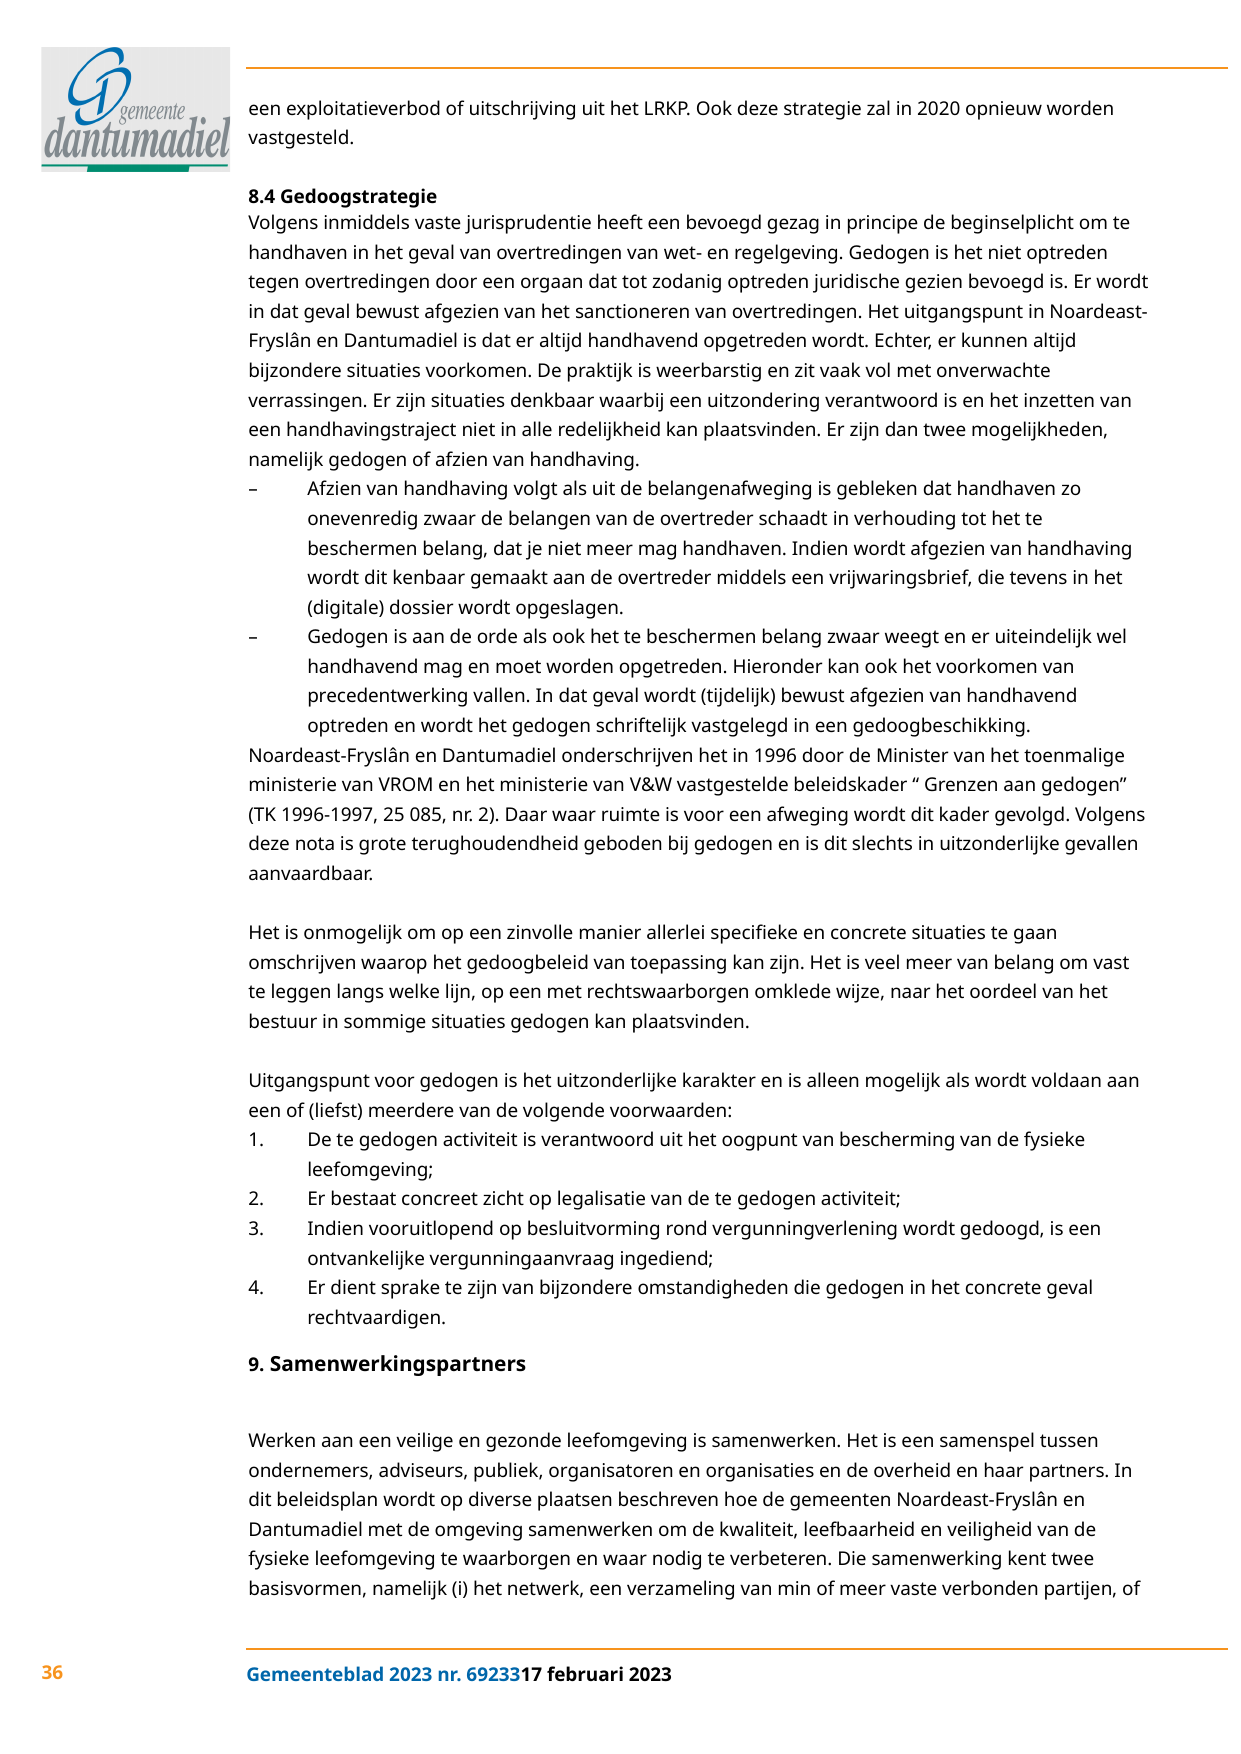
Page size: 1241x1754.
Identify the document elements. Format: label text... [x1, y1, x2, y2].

list Er dient sprake te zijn van bijzondere omstandigheden die gedogen in het concrete geval rechtvaardigen. [248, 1274, 1152, 1329]
text Werken aan een veilige en gezonde leefomgeving is samenwerken. Het is een samenspel tussen ondernemers, adviseurs, publiek, organisatoren en organisaties en de overheid en haar partners. In dit beleidsplan wordt op diverse plaatsen beschreven hoe de gemeenten Noardeast-Fryslân en Dantumadiel met de omgeving samenwerken om de kwaliteit, leefbaarheid en veiligheid van de fysieke leefomgeving te waarborgen en waar nodig te verbeteren. Die samenwerking kent twee basisvormen, namelijk (i) het netwerk, een verzameling van min of meer vaste verbonden partijen, of [248, 1427, 1152, 1601]
text 9. Samenwerkingspartners [248, 1349, 1152, 1378]
text Volgens inmiddels vaste jurisprudentie heeft een bevoegd gezag in principe de beginselplicht om te handhaven in het geval van overtredingen van wet- en regelgeving. Gedogen is het niet optreden tegen overtredingen door een orgaan dat tot zodanig optreden juridische gezien bevoegd is. Er wordt in dat geval bewust afgezien van het sanctioneren van overtredingen. Het uitgangspunt in Noardeast-Fryslân en Dantumadiel is dat er altijd handhavend opgetreden wordt. Echter, er kunnen altijd bijzondere situaties voorkomen. De praktijk is weerbarstig en zit vaak vol met onverwachte verrassingen. Er zijn situaties denkbaar waarbij een uitzondering verantwoord is en het inzetten van een handhavingstraject niet in alle redelijkheid kan plaatsvinden. Er zijn dan twee mogelijkheden, namelijk gedogen of afzien van handhaving. [248, 209, 1152, 472]
list Afzien van handhaving volgt als uit de belangenafweging is gebleken dat handhaven zo onevenredig zwaar de belangen van de overtreder schaadt in verhouding tot het te beschermen belang, dat je niet meer mag handhaven. Indien wordt afgezien van handhaving wordt dit kenbaar gemaakt aan de overtreder middels een vrijwaringsbrief, die tevens in het (digitale) dossier wordt opgeslagen. [248, 476, 1152, 619]
picture [41, 47, 231, 172]
text Uitgangspunt voor gedogen is het uitzonderlijke karakter en is alleen mogelijk als wordt voldaan aan een of (liefst) meerdere van de volgende voorwaarden: [248, 1067, 1152, 1122]
list Gedogen is aan de orde als ook het te beschermen belang zwaar weegt en er uiteindelijk wel handhavend mag en moet worden opgetreden. Hieronder kan ook het voorkomen van precedentwerking vallen. In dat geval wordt (tijdelijk) bewust afgezien van handhavend optreden en wordt het gedogen schriftelijk vastgelegd in een gedoogbeschikking. [248, 623, 1152, 738]
text Noardeast-Fryslân en Dantumadiel onderschrijven het in 1996 door de Minister van het toenmalige ministerie van VROM en het ministerie van V&W vastgestelde beleidskader “ Grenzen aan gedogen” (TK 1996-1997, 25 085, nr. 2). Daar waar ruimte is voor een afweging wordt dit kader gevolgd. Volgens deze nota is grote terughoudendheid geboden bij gedogen en is dit slechts in uitzonderlijke gevallen aanvaardbaar. [248, 742, 1152, 886]
list Er bestaat concreet zicht op legalisatie van de te gedogen activiteit; [248, 1186, 1152, 1211]
text een exploitatieverbod of uitschrijving uit het LRKP. Ook deze strategie zal in 2020 opnieuw worden vastgesteld. [248, 95, 1152, 150]
list De te gedogen activiteit is verantwoord uit het oogpunt van bescherming van de fysieke leefomgeving; [248, 1126, 1152, 1182]
text Het is onmogelijk om op een zinvolle manier allerlei specifieke en concrete situaties te gaan omschrijven waarop het gedoogbeleid van toepassing kan zijn. Het is veel meer van belang om vast te leggen langs welke lijn, op een met rechtswaarborgen omklede wijze, naar het oordeel van het bestuur in sommige situaties gedogen kan plaatsvinden. [248, 919, 1152, 1034]
list Indien vooruitlopend op besluitvorming rond vergunningverlening wordt gedoogd, is een ontvankelijke vergunningaanvraag ingediend; [248, 1215, 1152, 1270]
text 8.4 Gedoogstrategie [248, 183, 1152, 209]
